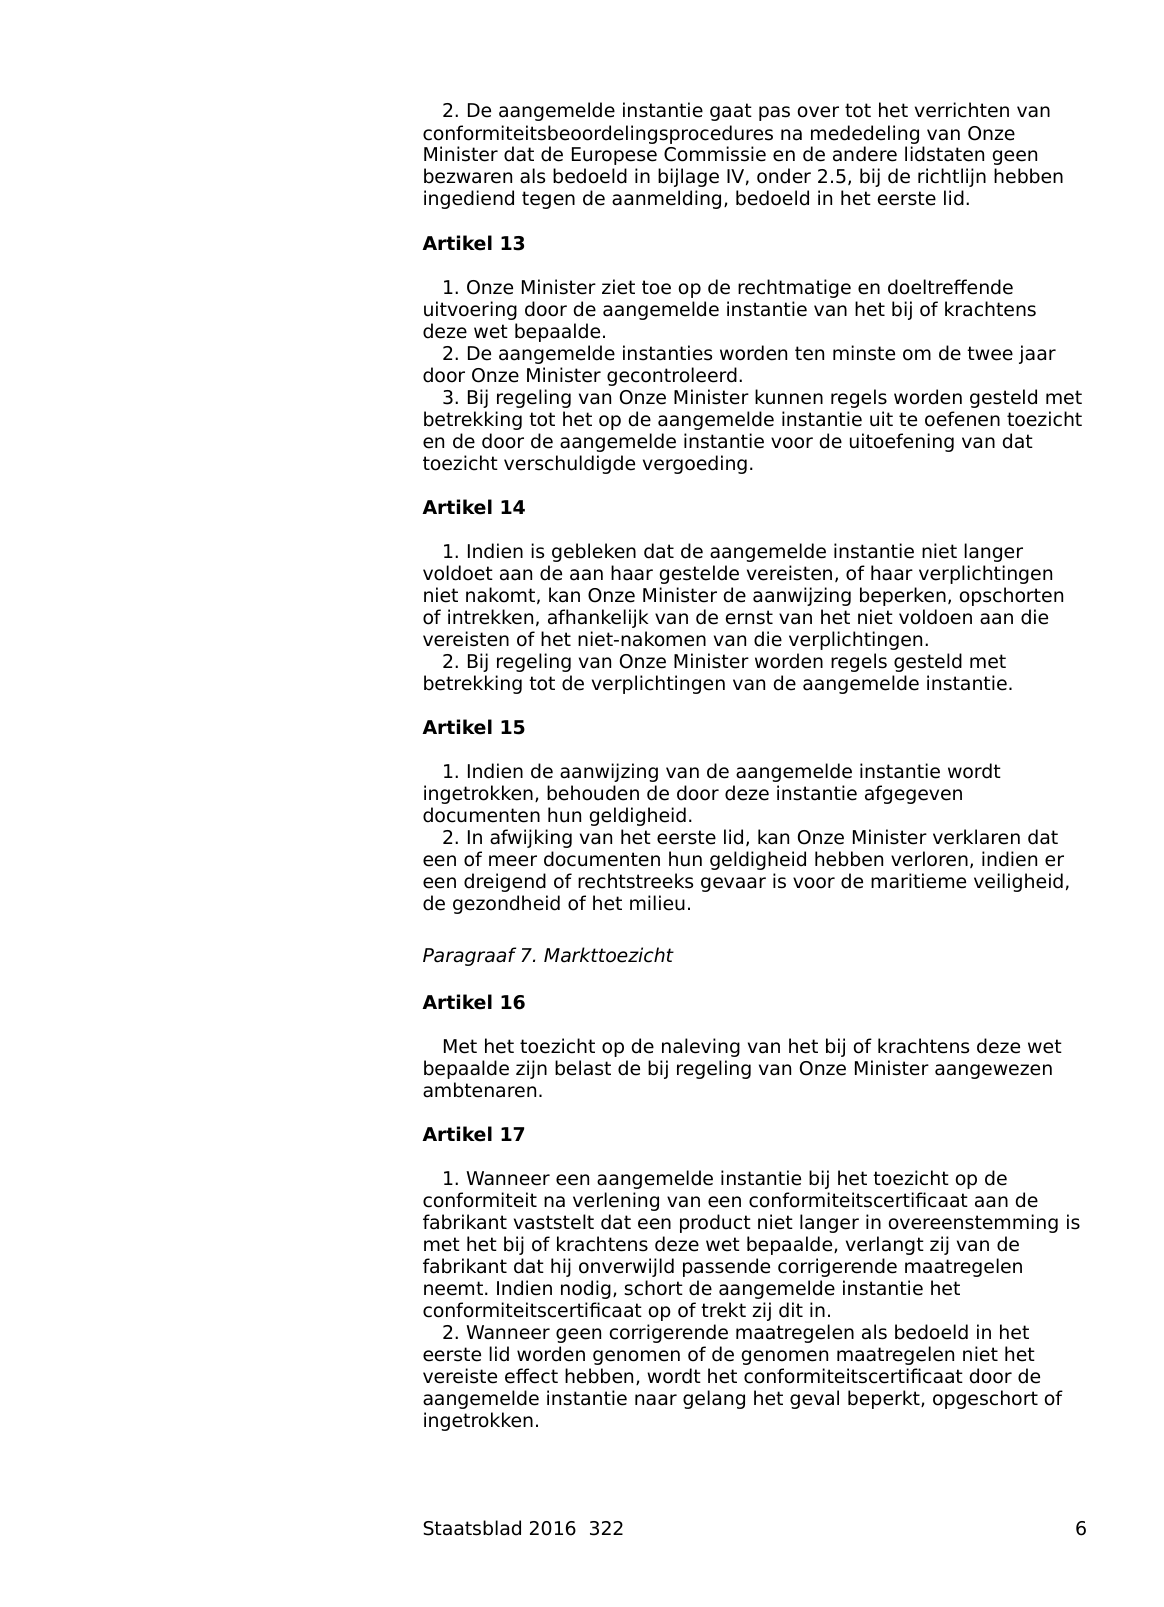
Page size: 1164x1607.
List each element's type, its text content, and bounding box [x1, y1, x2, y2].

subtitle Artikel 15 [422, 717, 1087, 739]
text Met het toezicht op de naleving van het bij of krachtens deze wet bepaalde zijn belast de bij regeling van Onze Minister aangewezen ambtenaren. [422, 1036, 1087, 1102]
text 1. Indien de aanwijzing van de aangemelde instantie wordt ingetrokken, behouden de door deze instantie afgegeven documenten hun geldigheid. [422, 761, 1087, 827]
subtitle Artikel 16 [422, 992, 1087, 1014]
text 2. Wanneer geen corrigerende maatregelen als bedoeld in het eerste lid worden genomen of de genomen maatregelen niet het vereiste effect hebben, wordt het conformiteitscertificaat door de aangemelde instantie naar gelang het geval beperkt, opgeschort of ingetrokken. [422, 1322, 1087, 1432]
text 2. De aangemelde instanties worden ten minste om de twee jaar door Onze Minister gecontroleerd. [422, 343, 1087, 387]
text 3. Bij regeling van Onze Minister kunnen regels worden gesteld met betrekking tot het op de aangemelde instantie uit te oefenen toezicht en de door de aangemelde instantie voor de uitoefening van dat toezicht verschuldigde vergoeding. [422, 387, 1087, 474]
text 2. In afwijking van het eerste lid, kan Onze Minister verklaren dat een of meer documenten hun geldigheid hebben verloren, indien er een dreigend of rechtstreeks gevaar is voor de maritieme veiligheid, de gezondheid of het milieu. [422, 827, 1087, 915]
text 1. Wanneer een aangemelde instantie bij het toezicht op de conformiteit na verlening van een conformiteitscertificaat aan de fabrikant vaststelt dat een product niet langer in overeenstemming is met het bij of krachtens deze wet bepaalde, verlangt zij van de fabrikant dat hij onverwijld passende corrigerende maatregelen neemt. Indien nodig, schort de aangemelde instantie het conformiteitscertificaat op of trekt zij dit in. [422, 1168, 1087, 1322]
text 2. Bij regeling van Onze Minister worden regels gesteld met betrekking tot de verplichtingen van de aangemelde instantie. [422, 651, 1087, 695]
subtitle Paragraaf 7. Markttoezicht [422, 945, 1087, 967]
text 1. Onze Minister ziet toe op de rechtmatige en doeltreffende uitvoering door de aangemelde instantie van het bij of krachtens deze wet bepaalde. [422, 277, 1087, 343]
subtitle Artikel 13 [422, 232, 1087, 254]
text 1. Indien is gebleken dat de aangemelde instantie niet langer voldoet aan de aan haar gestelde vereisten, of haar verplichtingen niet nakomt, kan Onze Minister de aanwijzing beperken, opschorten of intrekken, afhankelijk van de ernst van het niet voldoen aan die vereisten of het niet-nakomen van die verplichtingen. [422, 541, 1087, 651]
subtitle Artikel 14 [422, 497, 1087, 519]
text 2. De aangemelde instantie gaat pas over tot het verrichten van conformiteitsbeoordelingsprocedures na mededeling van Onze Minister dat de Europese Commissie en de andere lidstaten geen bezwaren als bedoeld in bijlage IV, onder 2.5, bij de richtlijn hebben ingediend tegen de aanmelding, bedoeld in het eerste lid. [422, 100, 1087, 210]
subtitle Artikel 17 [422, 1124, 1087, 1146]
